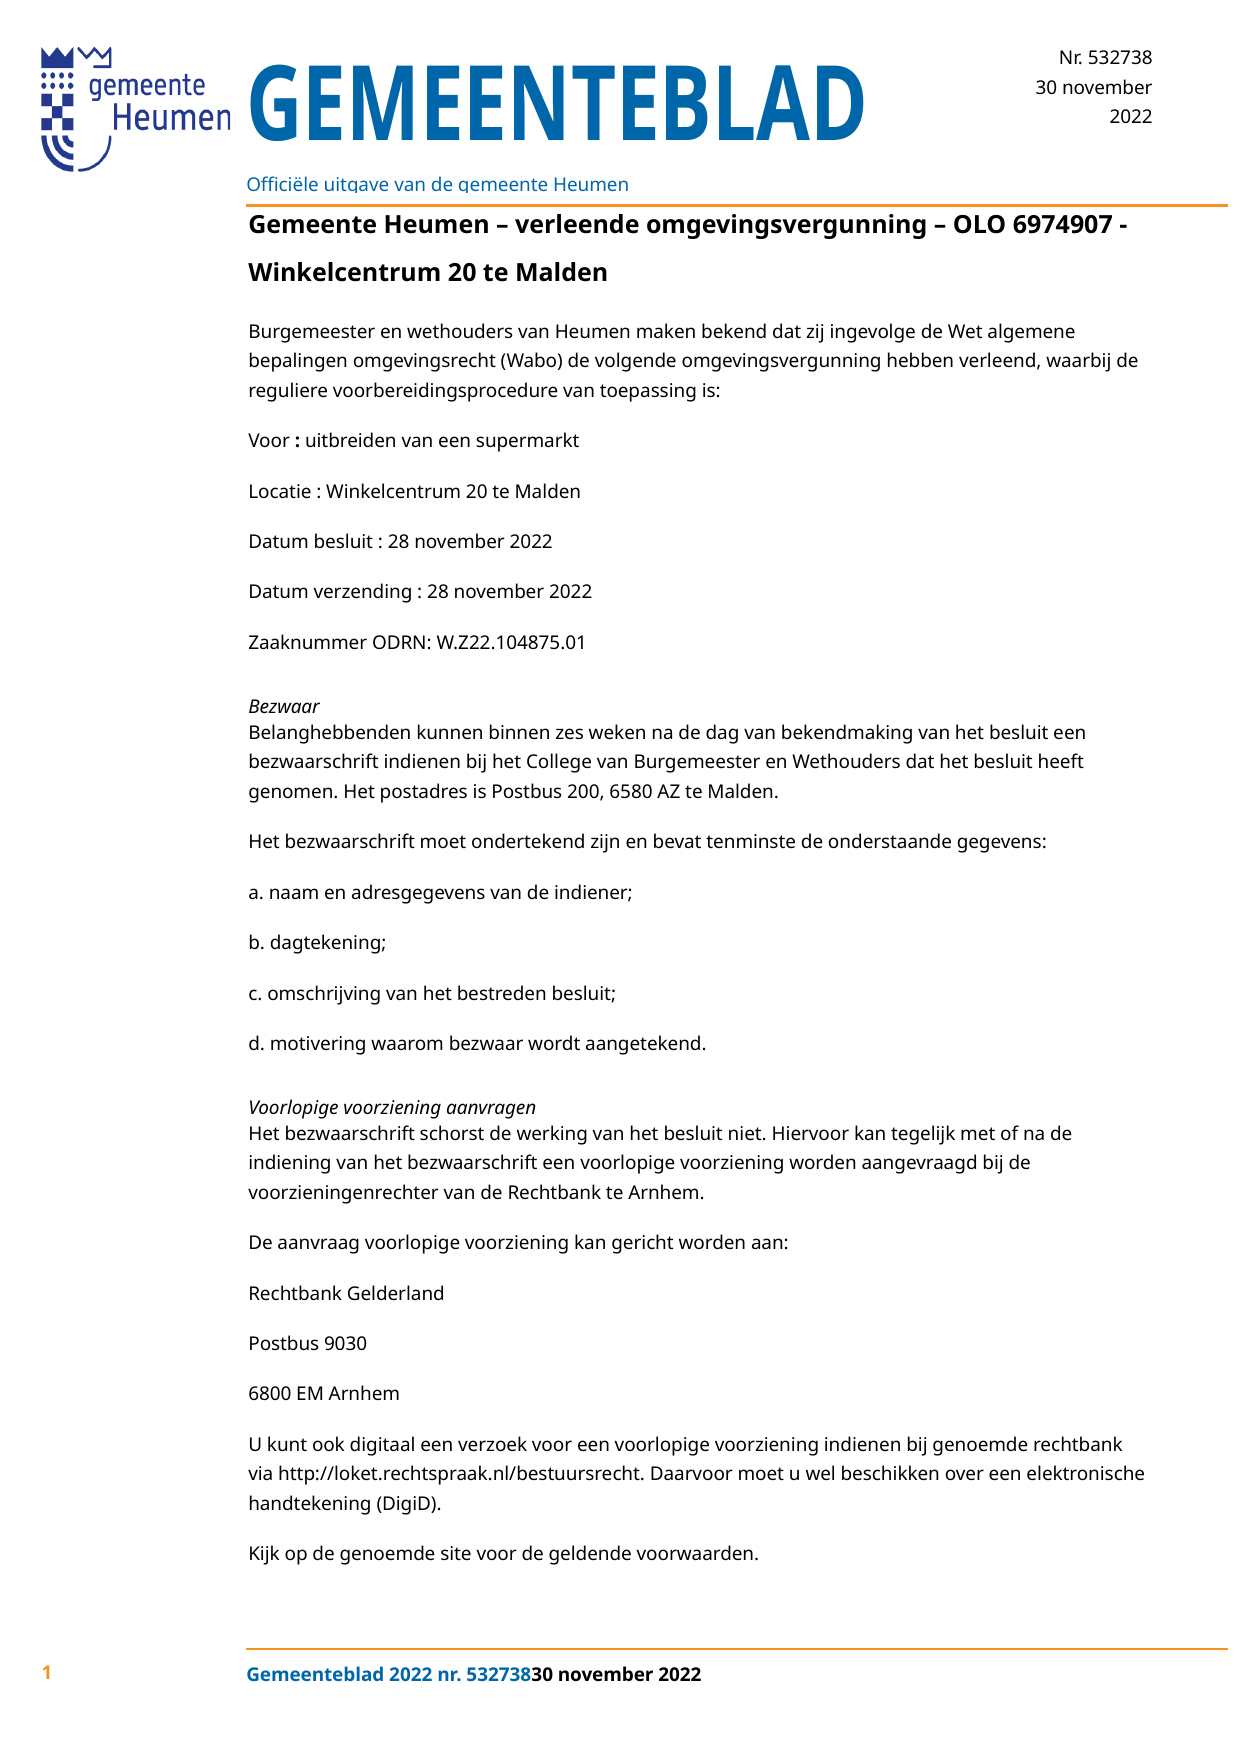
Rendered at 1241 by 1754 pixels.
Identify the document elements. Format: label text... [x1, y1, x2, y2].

text Voorlopige voorziening aanvragen [248, 1094, 1152, 1120]
text c. omschrijving van het bestreden besluit; [248, 980, 1152, 1005]
text a. naam en adresgegevens van de indiener; [248, 879, 1152, 904]
text De aanvraag voorlopige voorziening kan gericht worden aan: [248, 1229, 1152, 1255]
text d. motivering waarom bezwaar wordt aangetekend. [248, 1030, 1152, 1056]
text Rechtbank Gelderland [248, 1280, 1152, 1306]
text Burgemeester en wethouders van Heumen maken bekend dat zij ingevolge de Wet algemene bepalingen omgevingsrecht (Wabo) de volgende omgevingsvergunning hebben verleend, waarbij de reguliere voorbereidingsprocedure van toepassing is: [248, 318, 1152, 403]
text b. dagtekening; [248, 929, 1152, 955]
text 6800 EM Arnhem [248, 1381, 1152, 1406]
text Het bezwaarschrift moet ondertekend zijn en bevat tenminste de onderstaande gegevens: [248, 828, 1152, 854]
text Bezwaar [248, 693, 1152, 719]
text Voor : uitbreiden van een supermarkt [248, 427, 1152, 453]
text Gemeente Heumen – verleende omgevingsvergunning – OLO 6974907 - Winkelcentrum 20 te Malden [248, 207, 1152, 288]
text U kunt ook digitaal een verzoek voor een voorlopige voorziening indienen bij genoemde rechtbank via http://loket.rechtspraak.nl/bestuursrecht. Daarvoor moet u wel beschikken over een elektronische handtekening (DigiD). [248, 1431, 1152, 1516]
picture [41, 47, 231, 172]
text Het bezwaarschrift schorst de werking van het besluit niet. Hiervoor kan tegelijk met of na de indiening van het bezwaarschrift een voorlopige voorziening worden aangevraagd bij de voorzieningenrechter van de Rechtbank te Arnhem. [248, 1120, 1152, 1205]
text Kijk op de genoemde site voor de geldende voorwaarden. [248, 1541, 1152, 1566]
text Locatie : Winkelcentrum 20 te Malden [248, 478, 1152, 504]
text Datum besluit : 28 november 2022 [248, 528, 1152, 554]
text Belanghebbenden kunnen binnen zes weken na de dag van bekendmaking van het besluit een bezwaarschrift indienen bij het College van Burgemeester en Wethouders dat het besluit heeft genomen. Het postadres is Postbus 200, 6580 AZ te Malden. [248, 719, 1152, 804]
text Zaaknummer ODRN: W.Z22.104875.01 [248, 629, 1152, 655]
text Datum verzending : 28 november 2022 [248, 579, 1152, 604]
text Postbus 9030 [248, 1330, 1152, 1356]
